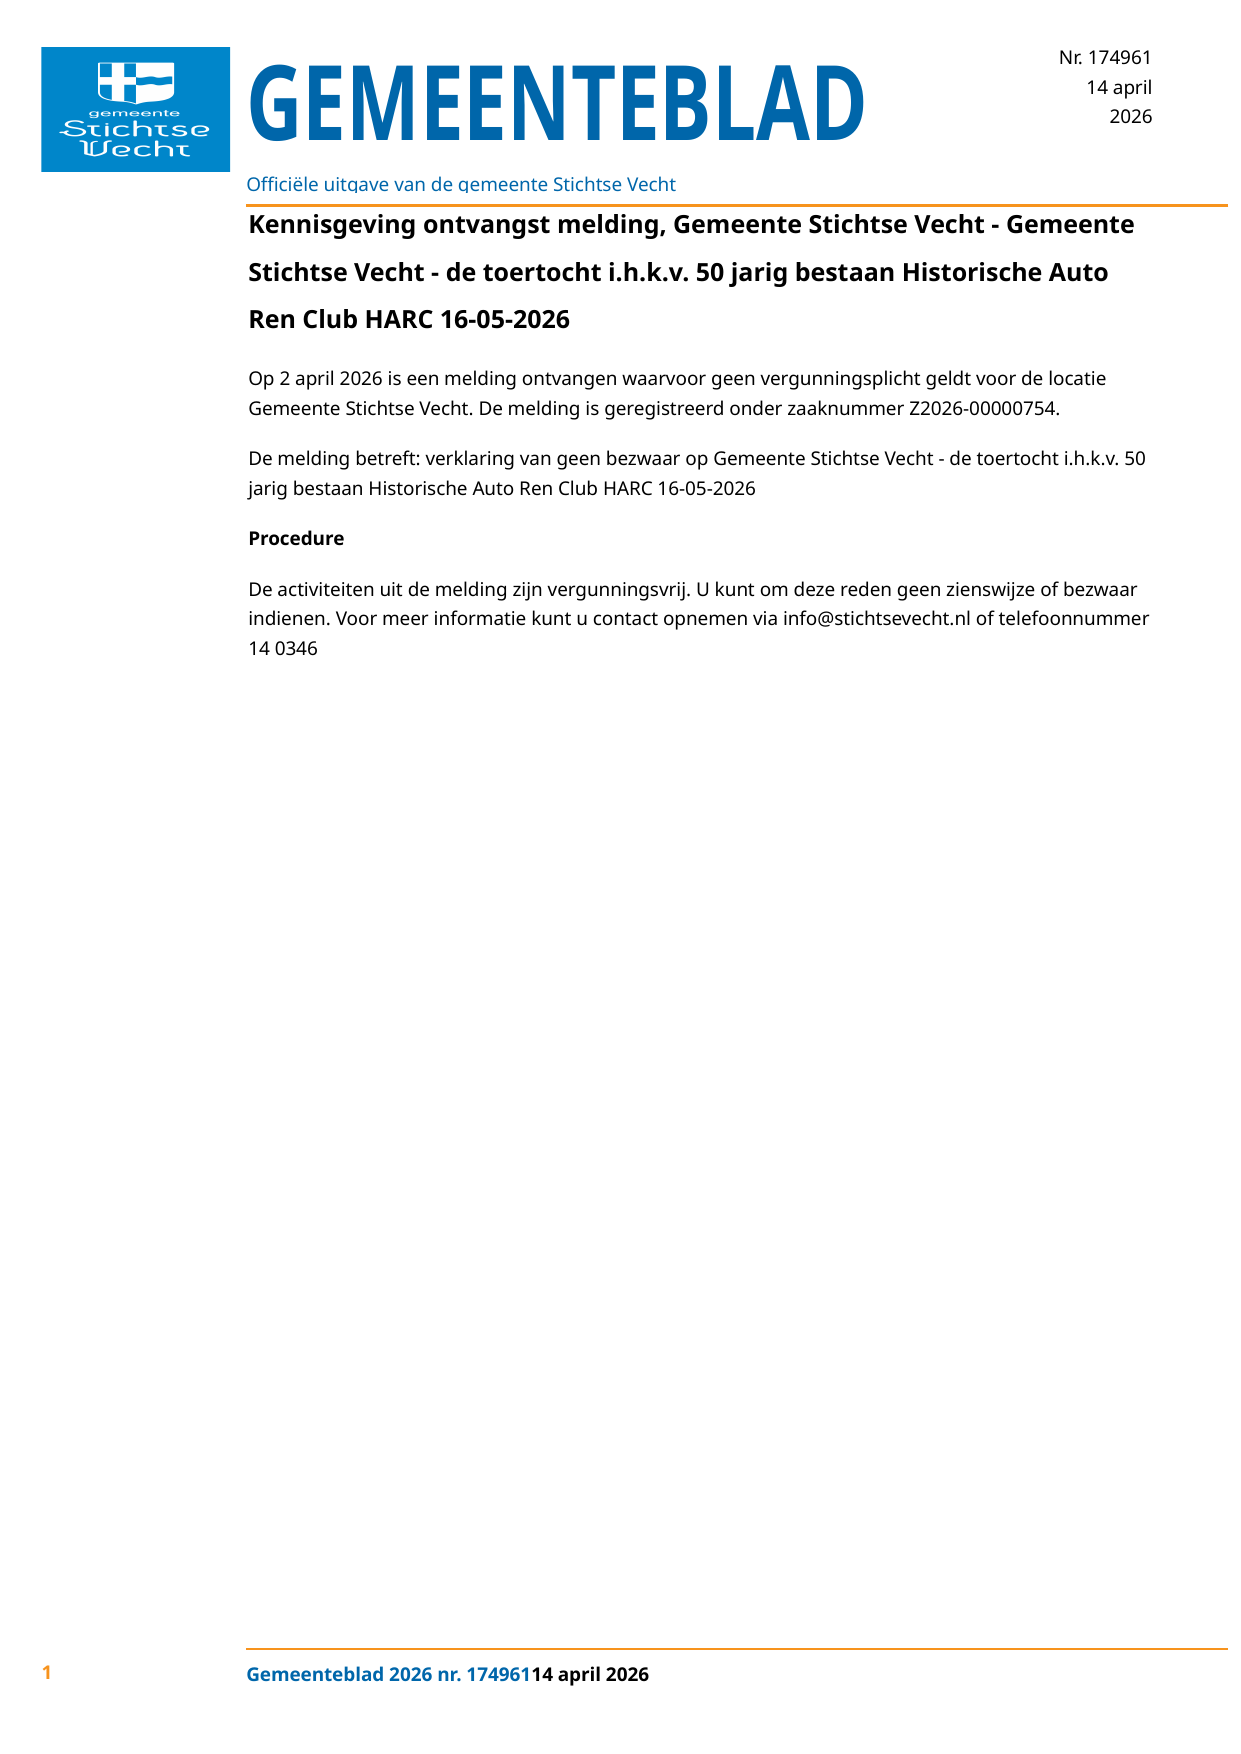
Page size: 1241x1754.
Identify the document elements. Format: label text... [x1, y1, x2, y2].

text Kennisgeving ontvangst melding, Gemeente Stichtse Vecht - Gemeente Stichtse Vecht - de toertocht i.h.k.v. 50 jarig bestaan Historische Auto Ren Club HARC 16-05-2026 [248, 207, 1152, 336]
text Op 2 april 2026 is een melding ontvangen waarvoor geen vergunningsplicht geldt voor de locatie Gemeente Stichtse Vecht. De melding is geregistreerd onder zaaknummer Z2026-00000754. [248, 366, 1152, 421]
text De melding betreft: verklaring van geen bezwaar op Gemeente Stichtse Vecht - de toertocht i.h.k.v. 50 jarig bestaan Historische Auto Ren Club HARC 16-05-2026 [248, 446, 1152, 501]
picture [99, 63, 135, 101]
text Procedure [248, 526, 1152, 551]
picture [137, 63, 174, 103]
text De activiteiten uit de melding zijn vergunningsvrij. U kunt om deze reden geen zienswijze of bezwaar indienen. Voor meer informatie kunt u contact opnemen via info@stichtsevecht.nl of telefoonnummer 14 0346 [248, 576, 1152, 661]
